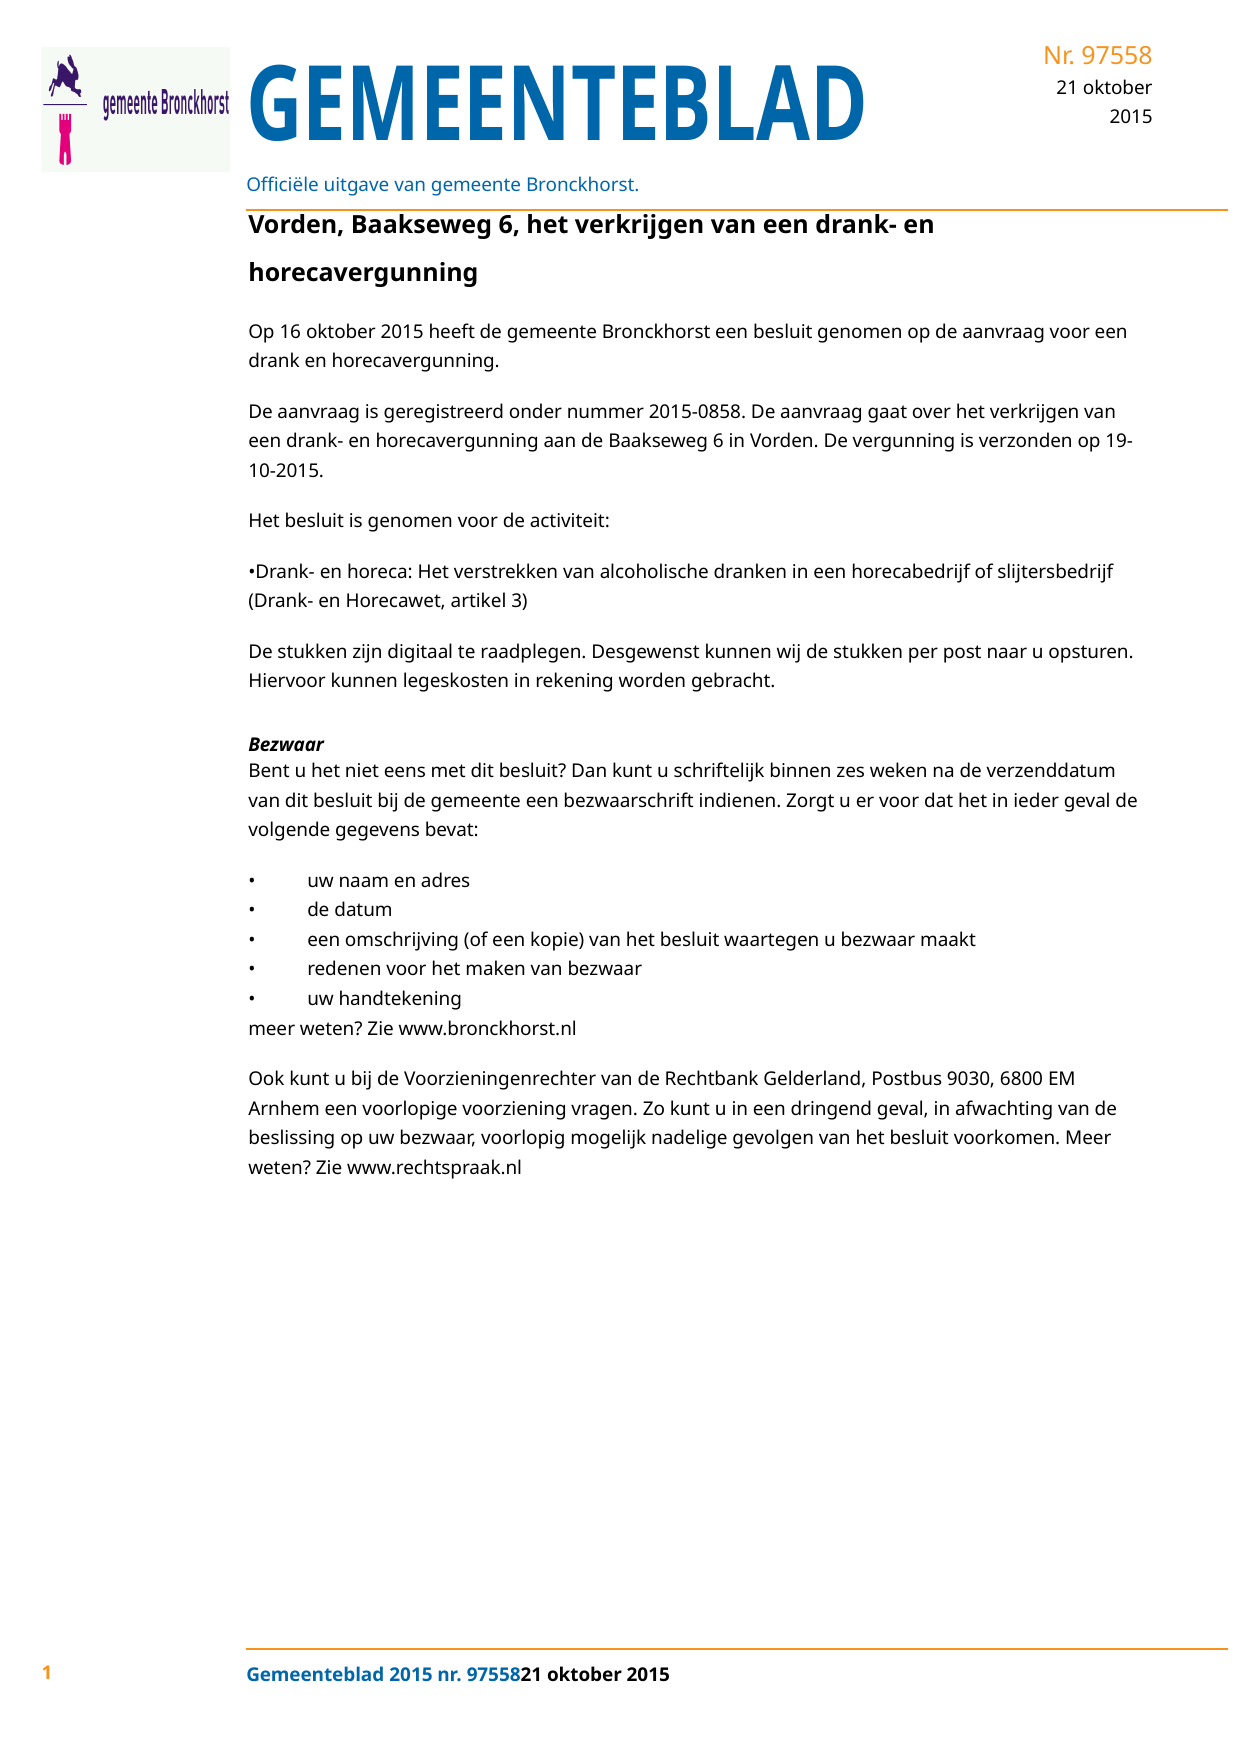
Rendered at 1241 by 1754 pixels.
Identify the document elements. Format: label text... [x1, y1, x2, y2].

list redenen voor het maken van bezwaar [248, 956, 1152, 981]
text Het besluit is genomen voor de activiteit: [248, 507, 1152, 533]
text Ook kunt u bij de Voorzieningenrechter van de Rechtbank Gelderland, Postbus 9030, 6800 EM Arnhem een voorlopige voorziening vragen. Zo kunt u in een dringend geval, in afwachting van de beslissing op uw bezwaar, voorlopig mogelijk nadelige gevolgen van het besluit voorkomen. Meer weten? Zie www.rechtspraak.nl [248, 1065, 1152, 1179]
list uw handtekening [248, 985, 1152, 1011]
list de datum [248, 896, 1152, 922]
list een omschrijving (of een kopie) van het besluit waartegen u bezwaar maakt [248, 926, 1152, 952]
text Vorden, Baakseweg 6, het verkrijgen van een drank- en horecavergunning [248, 211, 1152, 288]
text De aanvraag is geregistreerd onder nummer 2015-0858. De aanvraag gaat over het verkrijgen van een drank- en horecavergunning aan de Baakseweg 6 in Vorden. De vergunning is verzonden op 19-10-2015. [248, 398, 1152, 483]
text •Drank- en horeca: Het verstrekken van alcoholische dranken in een horecabedrijf of slijtersbedrijf (Drank- en Horecawet, artikel 3) [248, 558, 1152, 613]
list uw naam en adres [248, 867, 1152, 892]
text Op 16 oktober 2015 heeft de gemeente Bronckhorst een besluit genomen op de aanvraag voor een drank en horecavergunning. [248, 318, 1152, 373]
text Bezwaar [248, 731, 1152, 757]
text Bent u het niet eens met dit besluit? Dan kunt u schriftelijk binnen zes weken na de verzenddatum van dit besluit bij de gemeente een bezwaarschrift indienen. Zorgt u er voor dat het in ieder geval de volgende gegevens bevat: [248, 757, 1152, 842]
picture [41, 47, 231, 172]
text meer weten? Zie www.bronckhorst.nl [248, 1015, 1152, 1040]
text De stukken zijn digitaal te raadplegen. Desgewenst kunnen wij de stukken per post naar u opsturen. Hiervoor kunnen legeskosten in rekening worden gebracht. [248, 638, 1152, 693]
